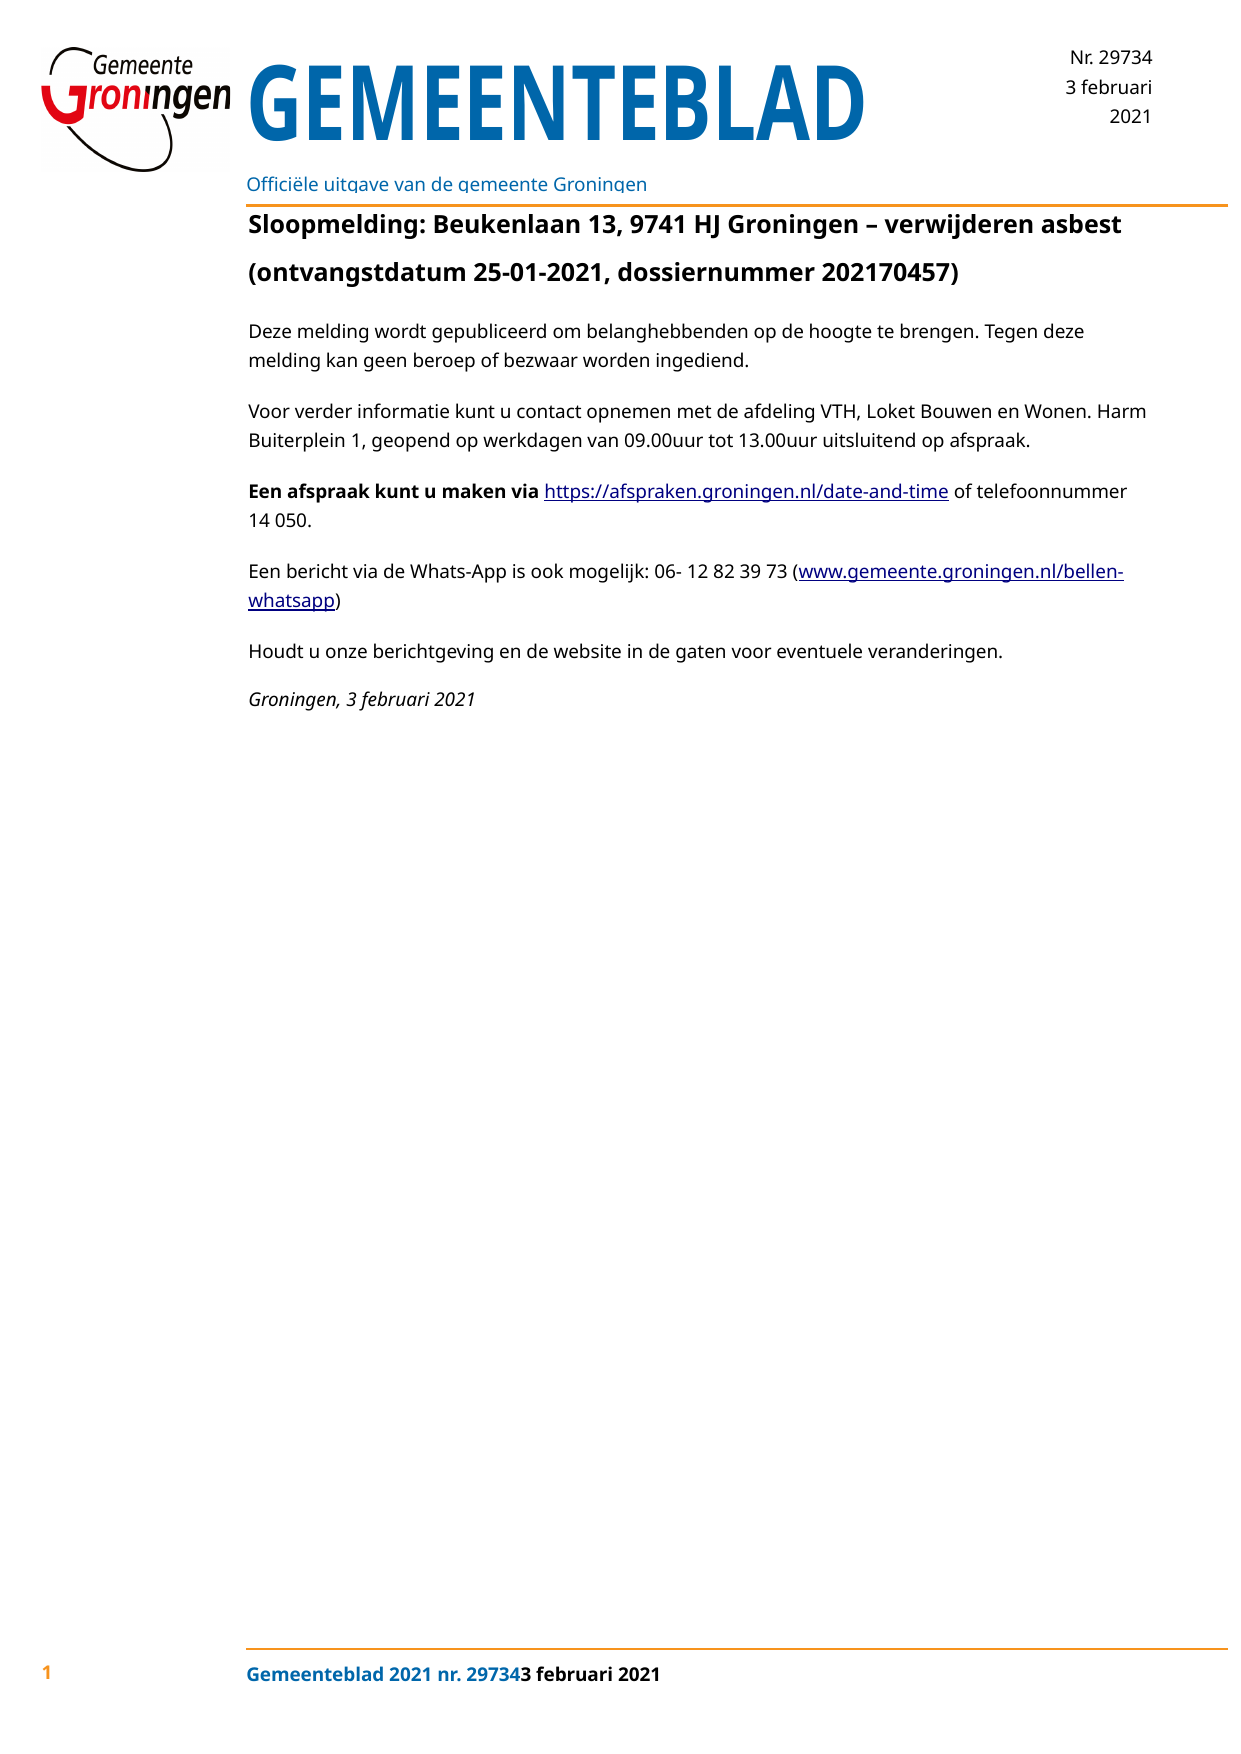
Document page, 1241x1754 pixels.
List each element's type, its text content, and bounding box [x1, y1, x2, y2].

text Sloopmelding: Beukenlaan 13, 9741 HJ Groningen – verwijderen asbest (ontvangstdatum 25-01-2021, dossiernummer 202170457) [248, 207, 1152, 288]
text Voor verder informatie kunt u contact opnemen met de afdeling VTH, Loket Bouwen en Wonen. Harm Buiterplein 1, geopend op werkdagen van 09.00uur tot 13.00uur uitsluitend op afspraak. [248, 398, 1152, 453]
text Deze melding wordt gepubliceerd om belanghebbenden op de hoogte te brengen. Tegen deze melding kan geen beroep of bezwaar worden ingediend. [248, 318, 1152, 373]
picture [41, 47, 231, 172]
text Een bericht via de Whats-App is ook mogelijk: 06- 12 82 39 73 (www.gemeente.groningen.nl/bellen-whatsapp) [248, 558, 1152, 613]
text Een afspraak kunt u maken via https://afspraken.groningen.nl/date-and-time of telefoonnummer 14 050. [248, 478, 1152, 533]
text Houdt u onze berichtgeving en de website in de gaten voor eventuele veranderingen. [248, 638, 1152, 664]
text Groningen, 3 februari 2021 [248, 686, 1152, 711]
